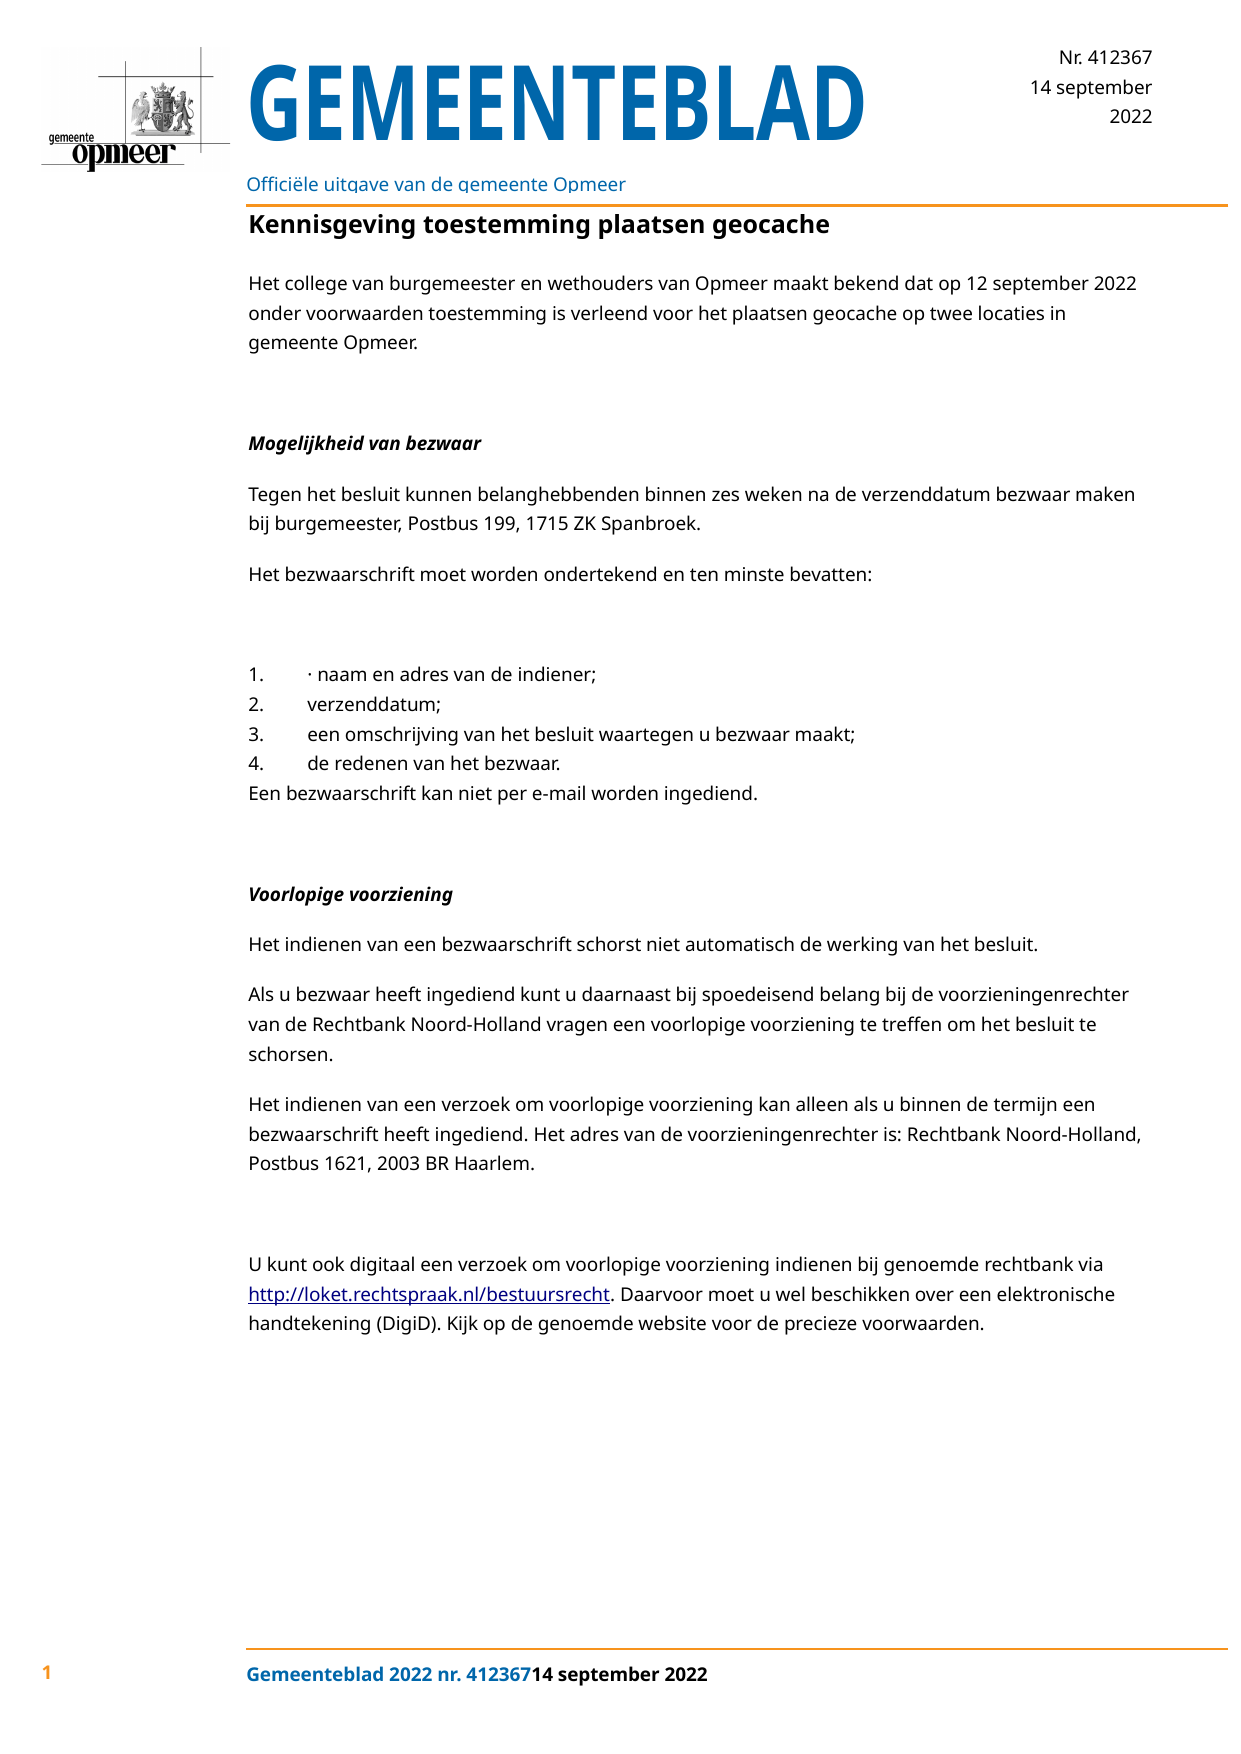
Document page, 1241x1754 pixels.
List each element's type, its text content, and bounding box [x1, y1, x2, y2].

text Kennisgeving toestemming plaatsen geocache [248, 207, 1152, 241]
list de redenen van het bezwaar. [248, 750, 1152, 776]
text Tegen het besluit kunnen belanghebbenden binnen zes weken na de verzenddatum bezwaar maken bij burgemeester, Postbus 199, 1715 ZK Spanbroek. [248, 481, 1152, 536]
text Mogelijkheid van bezwaar [248, 430, 1152, 456]
list een omschrijving van het besluit waartegen u bezwaar maakt; [248, 721, 1152, 746]
text U kunt ook digitaal een verzoek om voorlopige voorziening indienen bij genoemde rechtbank via http://loket.rechtspraak.nl/bestuursrecht. Daarvoor moet u wel beschikken over een elektronische handtekening (DigiD). Kijk op de genoemde website voor de precieze voorwaarden. [248, 1251, 1152, 1336]
text Als u bezwaar heeft ingediend kunt u daarnaast bij spoedeisend belang bij de voorzieningenrechter van de Rechtbank Noord-Holland vragen een voorlopige voorziening te treffen om het besluit te schorsen. [248, 982, 1152, 1066]
text Het indienen van een bezwaarschrift schorst niet automatisch de werking van het besluit. [248, 931, 1152, 957]
text Het bezwaarschrift moet worden ondertekend en ten minste bevatten: [248, 561, 1152, 586]
text Een bezwaarschrift kan niet per e-mail worden ingediend. [248, 780, 1152, 806]
text Voorlopige voorziening [248, 881, 1152, 906]
picture [41, 47, 231, 172]
text Het college van burgemeester en wethouders van Opmeer maakt bekend dat op 12 september 2022 onder voorwaarden toestemming is verleend voor het plaatsen geocache op twee locaties in gemeente Opmeer. [248, 270, 1152, 355]
list · naam en adres van de indiener; [248, 662, 1152, 687]
list verzenddatum; [248, 691, 1152, 717]
text Het indienen van een verzoek om voorlopige voorziening kan alleen als u binnen de termijn een bezwaarschrift heeft ingediend. Het adres van de voorzieningenrechter is: Rechtbank Noord-Holland, Postbus 1621, 2003 BR Haarlem. [248, 1091, 1152, 1176]
